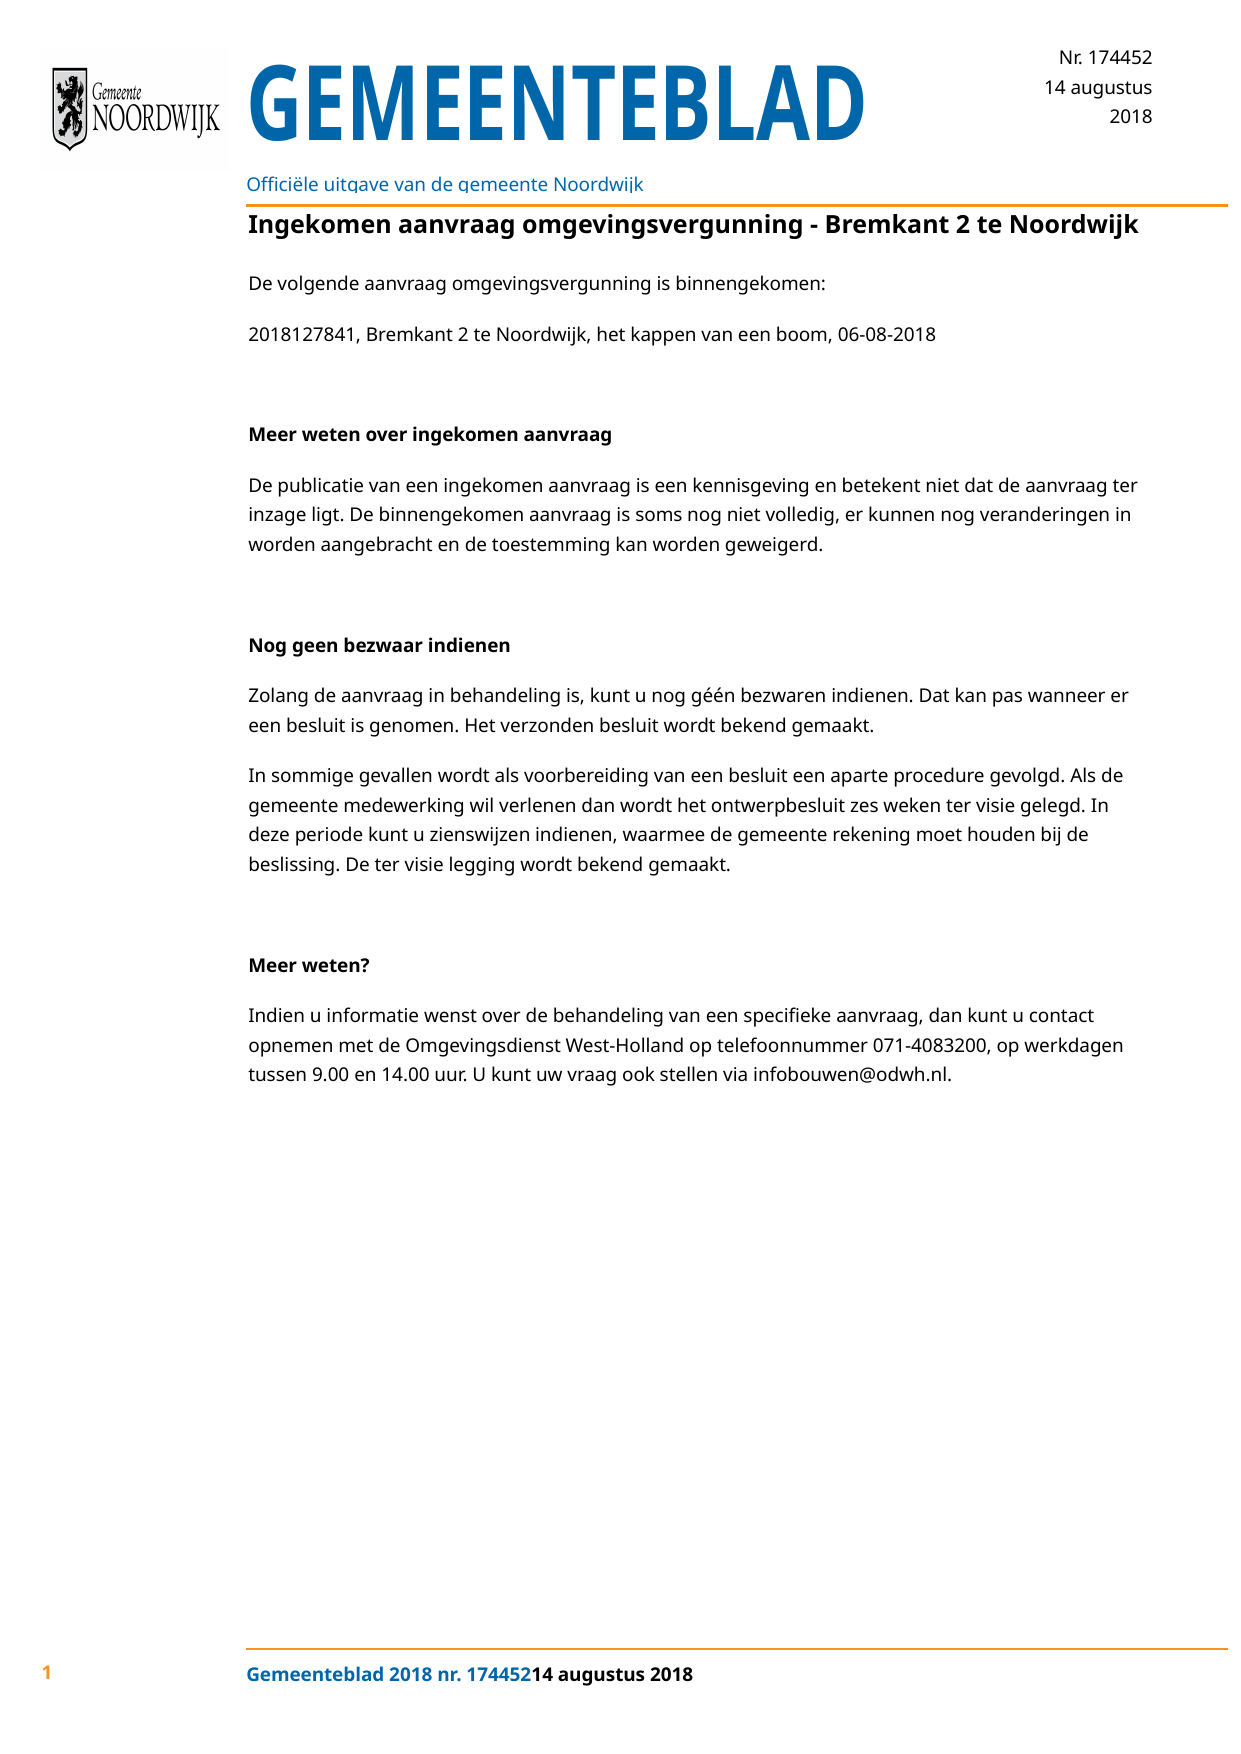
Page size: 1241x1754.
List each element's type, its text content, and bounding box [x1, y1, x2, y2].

text Meer weten over ingekomen aanvraag [248, 422, 1152, 447]
text Nog geen bezwaar indienen [248, 632, 1152, 658]
text De volgende aanvraag omgevingsvergunning is binnengekomen: [248, 270, 1152, 296]
text De publicatie van een ingekomen aanvraag is een kennisgeving en betekent niet dat de aanvraag ter inzage ligt. De binnengekomen aanvraag is soms nog niet volledig, er kunnen nog veranderingen in worden aangebracht en de toestemming kan worden geweigerd. [248, 472, 1152, 557]
text Indien u informatie wenst over de behandeling van een specifieke aanvraag, dan kunt u contact opnemen met de Omgevingsdienst West-Holland op telefoonnummer 071-4083200, op werkdagen tussen 9.00 en 14.00 uur. U kunt uw vraag ook stellen via infobouwen@odwh.nl. [248, 1002, 1152, 1087]
text Zolang de aanvraag in behandeling is, kunt u nog géén bezwaren indienen. Dat kan pas wanneer er een besluit is genomen. Het verzonden besluit wordt bekend gemaakt. [248, 682, 1152, 738]
text In sommige gevallen wordt als voorbereiding van een besluit een aparte procedure gevolgd. Als de gemeente medewerking wil verlenen dan wordt het ontwerpbesluit zes weken ter visie gelegd. In deze periode kunt u zienswijzen indienen, waarmee de gemeente rekening moet houden bij de beslissing. De ter visie legging wordt bekend gemaakt. [248, 762, 1152, 877]
text 2018127841, Bremkant 2 te Noordwijk, het kappen van een boom, 06-08-2018 [248, 321, 1152, 346]
picture [41, 47, 231, 172]
text Ingekomen aanvraag omgevingsvergunning - Bremkant 2 te Noordwijk [248, 207, 1152, 241]
text Meer weten? [248, 952, 1152, 978]
